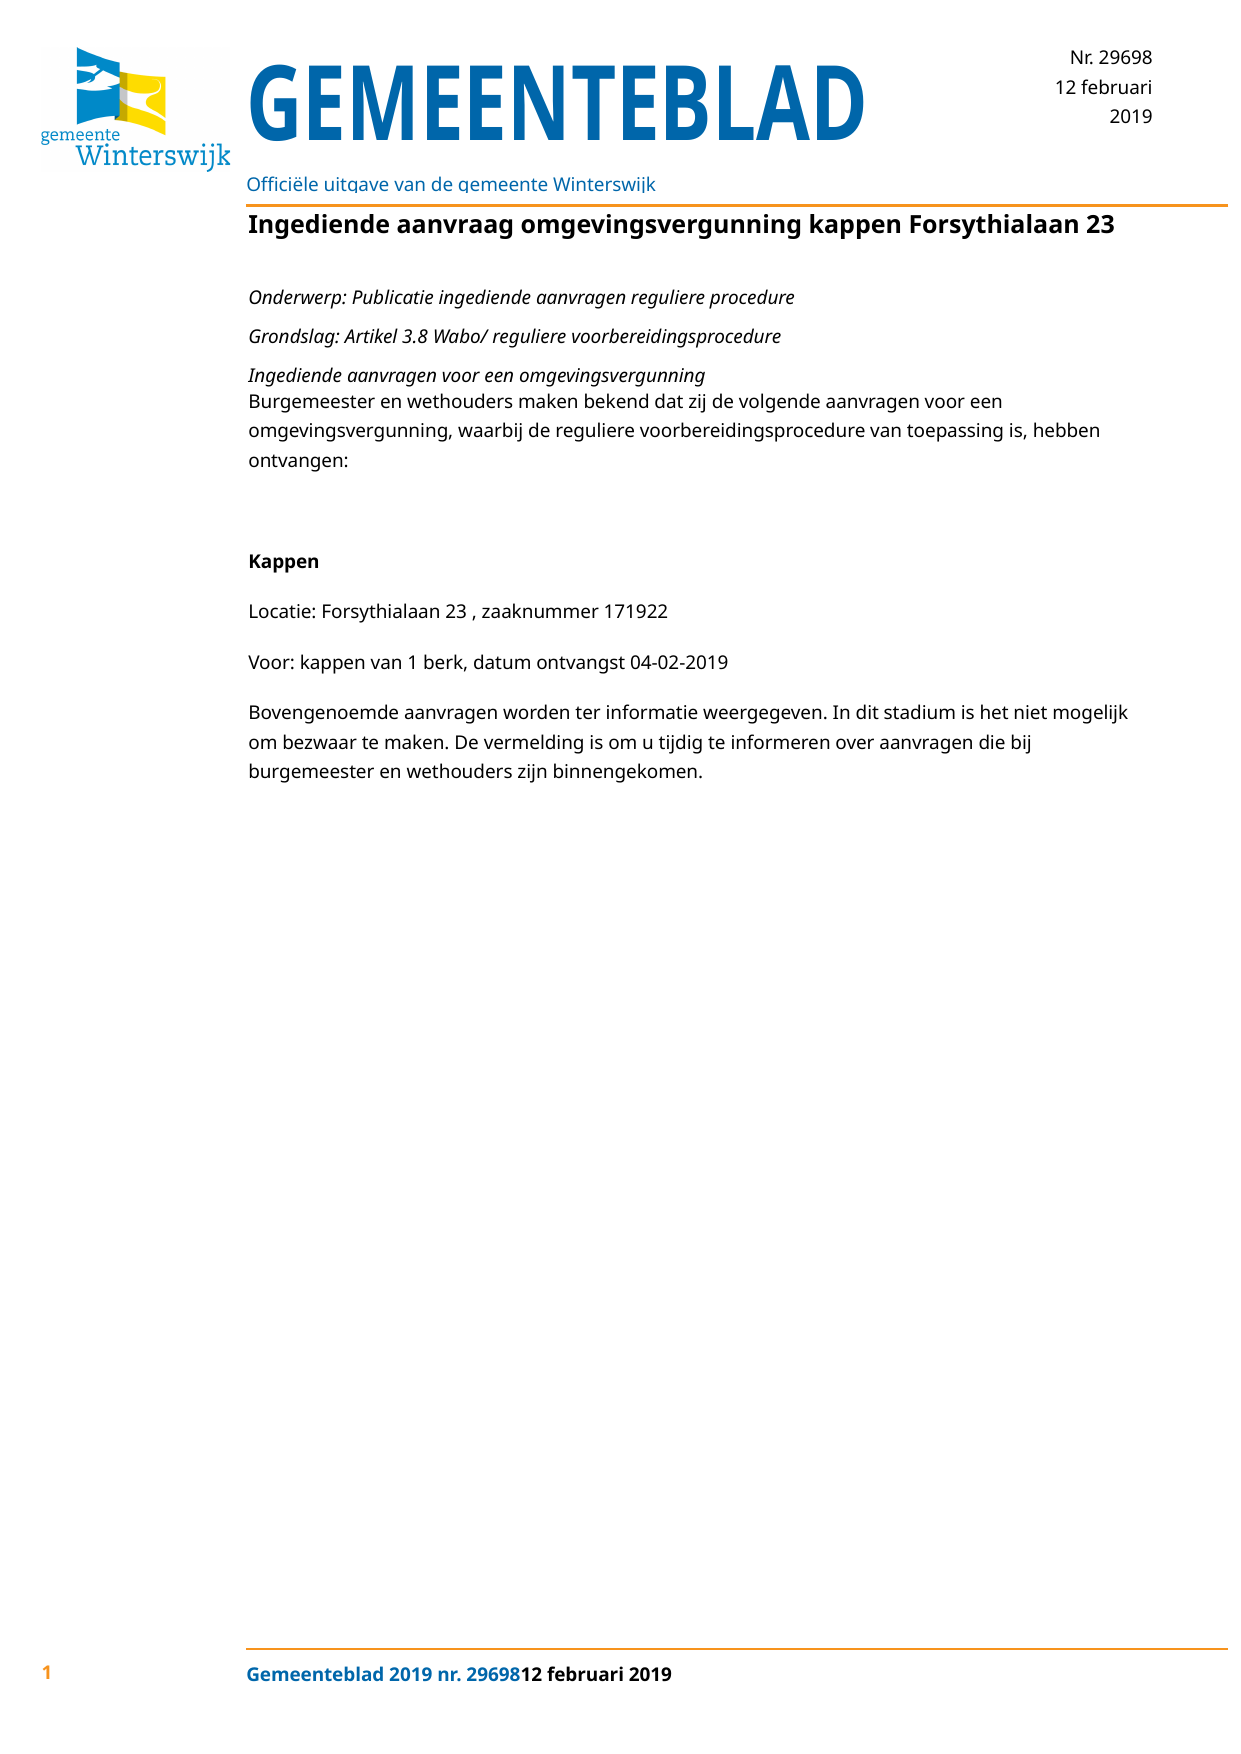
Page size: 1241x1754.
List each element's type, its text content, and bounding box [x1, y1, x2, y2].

text Voor: kappen van 1 berk, datum ontvangst 04-02-2019 [248, 649, 1152, 675]
picture [41, 47, 231, 172]
text Bovengenoemde aanvragen worden ter informatie weergegeven. In dit stadium is het niet mogelijk om bezwaar te maken. De vermelding is om u tijdig te informeren over aanvragen die bij burgemeester en wethouders zijn binnengekomen. [248, 699, 1152, 784]
text Kappen [248, 548, 1152, 574]
text Grondslag: Artikel 3.8 Wabo/ reguliere voorbereidingsprocedure [248, 323, 1152, 349]
text Ingediende aanvragen voor een omgevingsvergunning [248, 362, 1152, 388]
picture [225, 153, 231, 162]
text Locatie: Forsythialaan 23 , zaaknummer 171922 [248, 598, 1152, 624]
text Burgemeester en wethouders maken bekend dat zij de volgende aanvragen voor een omgevingsvergunning, waarbij de reguliere voorbereidingsprocedure van toepassing is, hebben ontvangen: [248, 388, 1152, 473]
text Onderwerp: Publicatie ingediende aanvragen reguliere procedure [248, 284, 1152, 309]
text Ingediende aanvraag omgevingsvergunning kappen Forsythialaan 23 [248, 207, 1152, 241]
